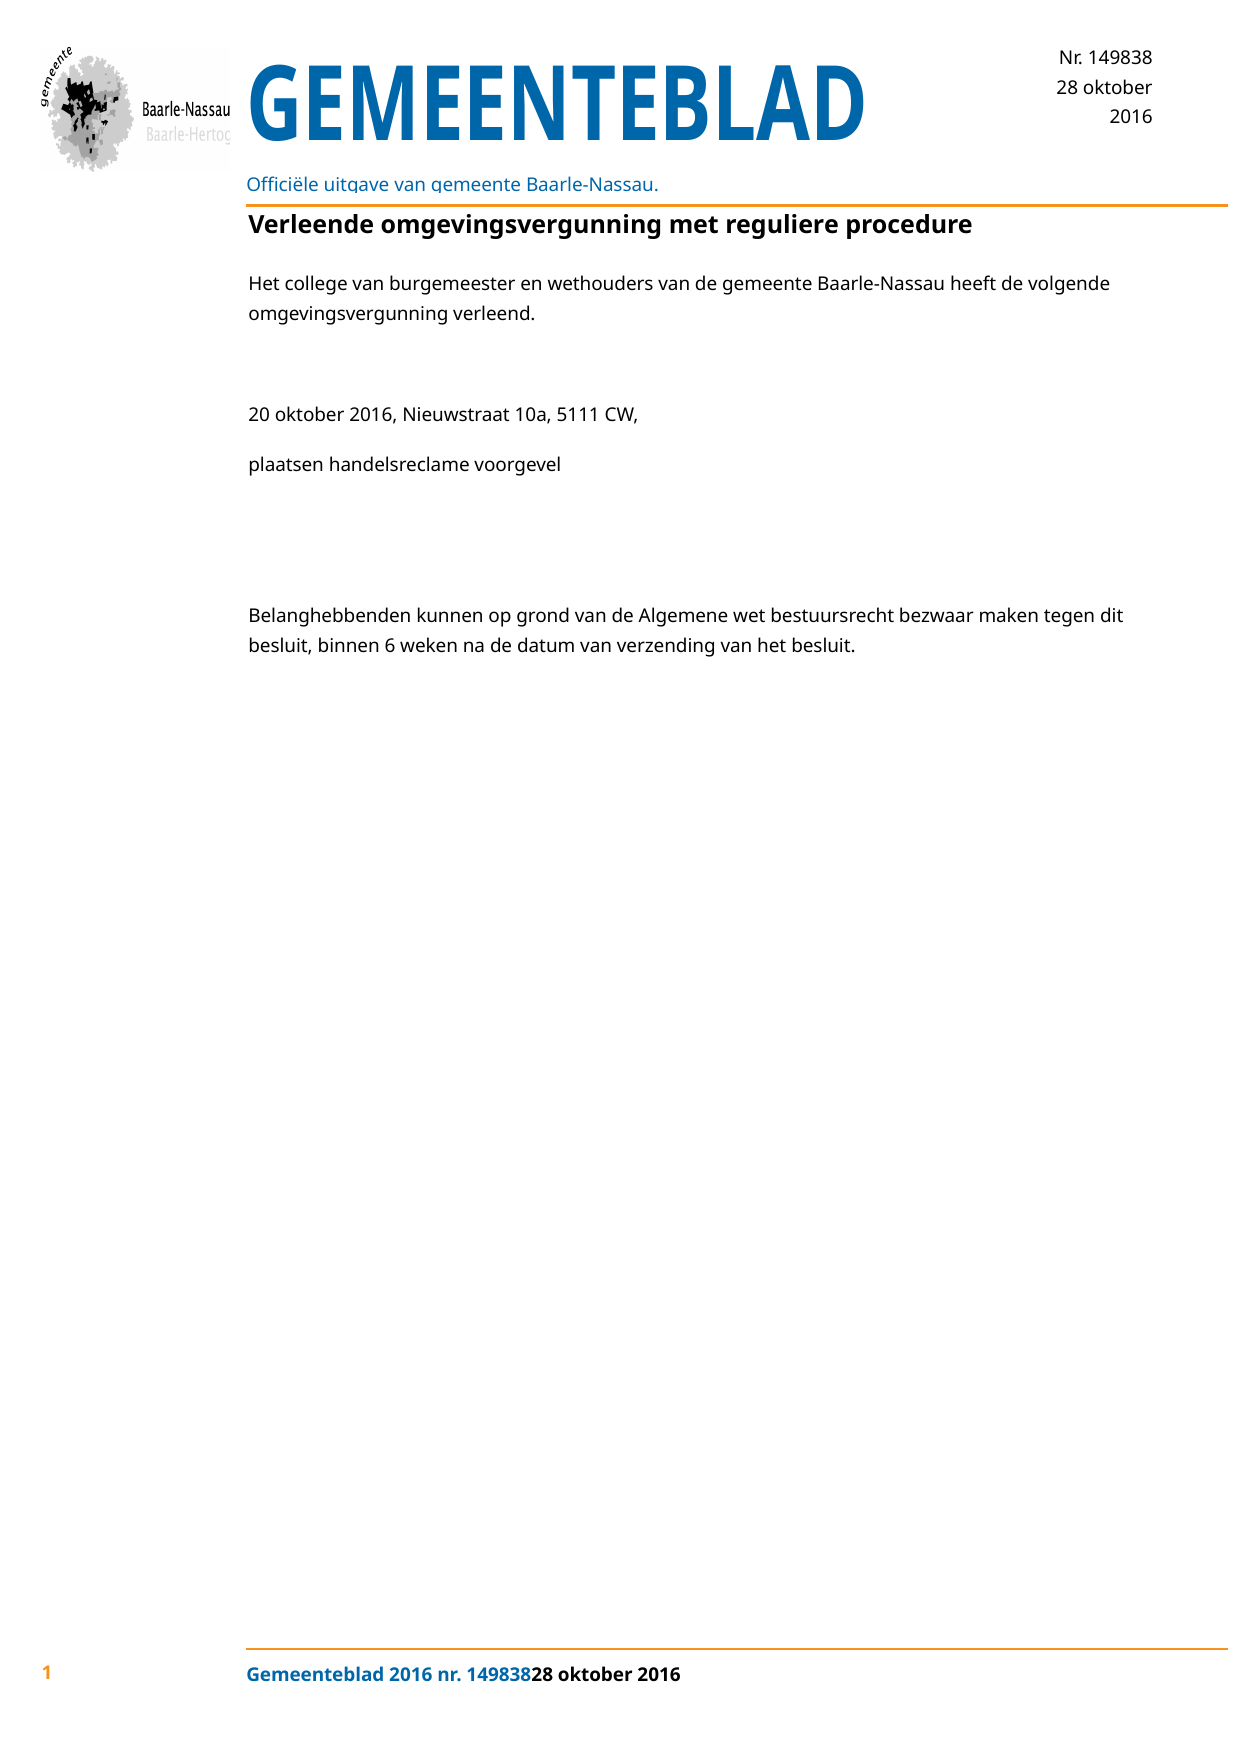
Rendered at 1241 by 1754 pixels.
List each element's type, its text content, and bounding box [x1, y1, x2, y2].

text 20 oktober 2016, Nieuwstraat 10a, 5111 CW, [248, 401, 1152, 426]
picture [41, 47, 231, 172]
text Belanghebbenden kunnen op grond van de Algemene wet bestuursrecht bezwaar maken tegen dit besluit, binnen 6 weken na de datum van verzending van het besluit. [248, 602, 1152, 658]
text plaatsen handelsreclame voorgevel [248, 451, 1152, 477]
text Het college van burgemeester en wethouders van de gemeente Baarle-Nassau heeft de volgende omgevingsvergunning verleend. [248, 270, 1152, 326]
text Verleende omgevingsvergunning met reguliere procedure [248, 207, 1152, 241]
